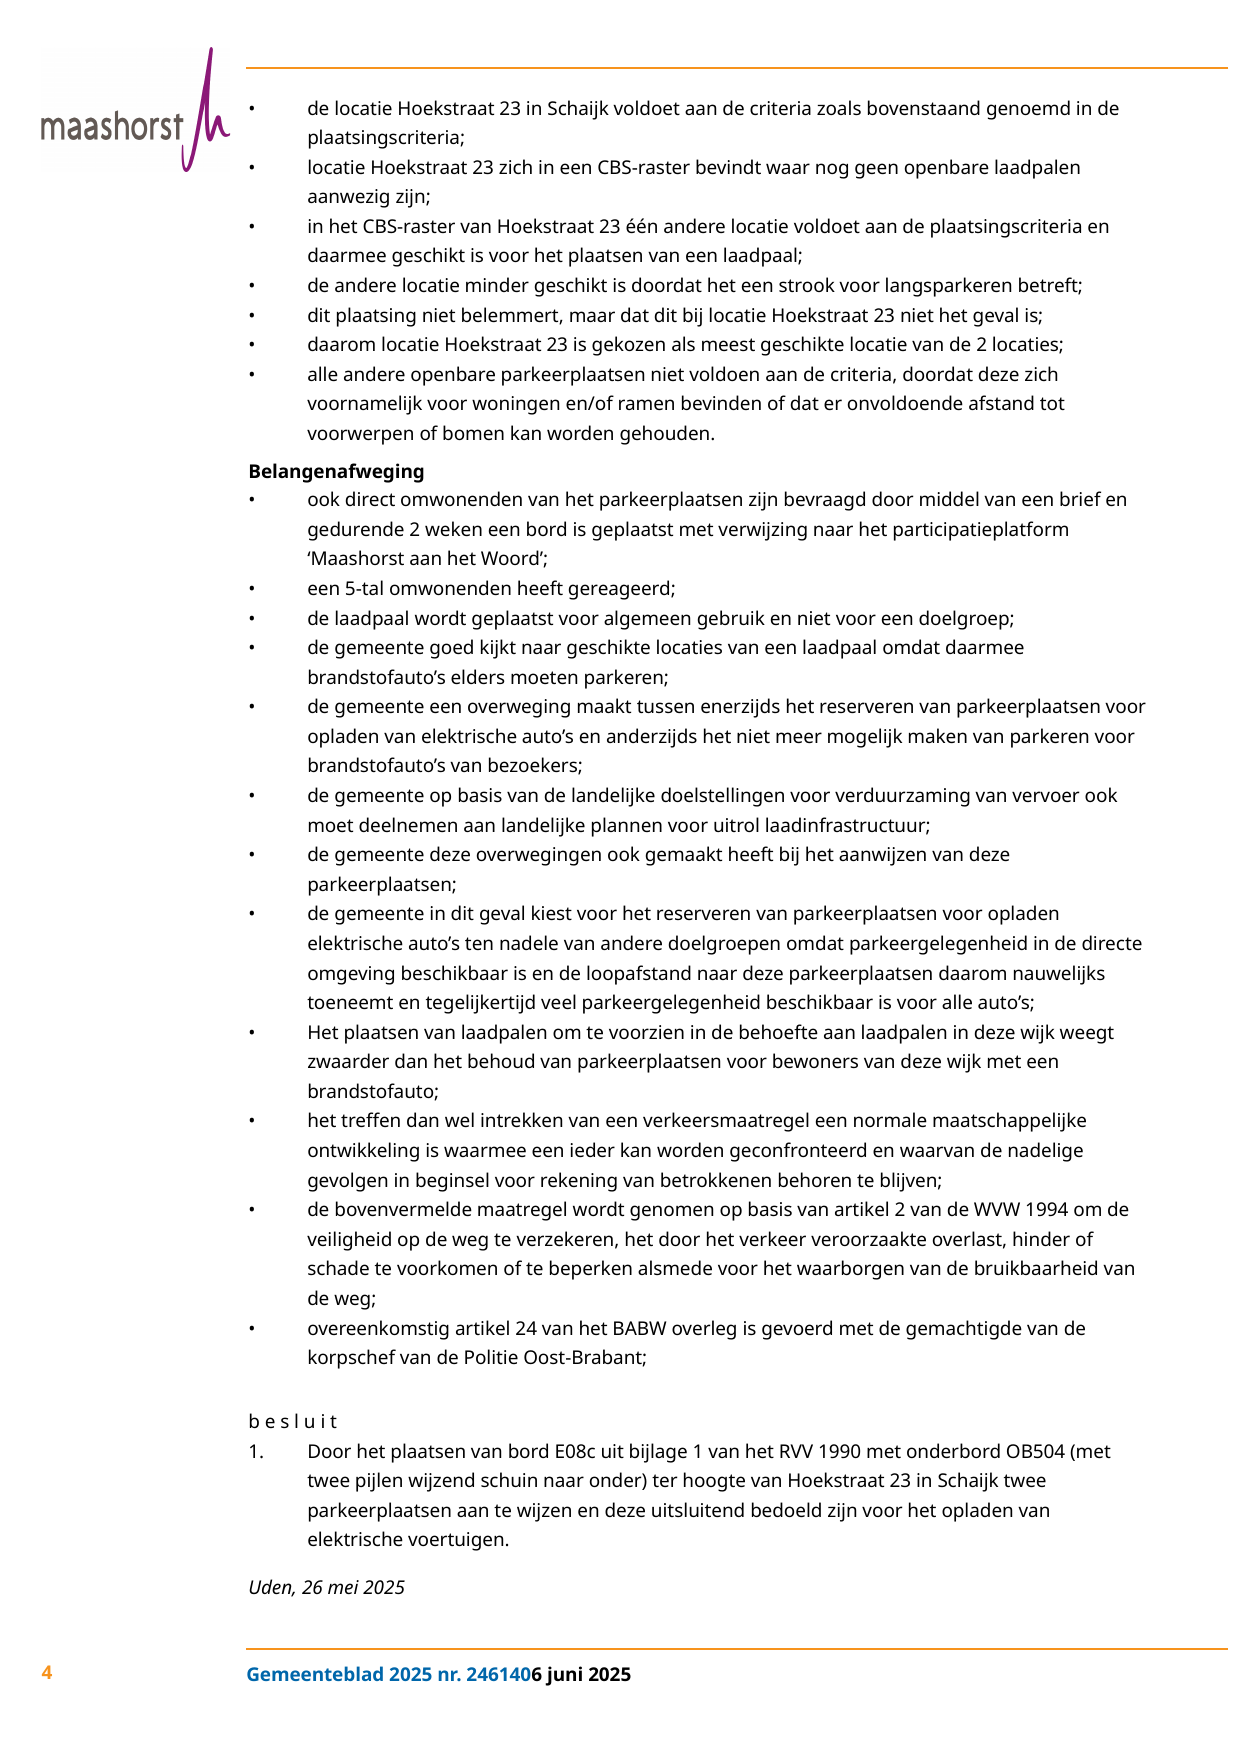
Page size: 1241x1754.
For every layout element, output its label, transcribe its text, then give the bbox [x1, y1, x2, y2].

list de andere locatie minder geschikt is doordat het een strook voor langsparkeren betreft; [248, 272, 1152, 298]
list overeenkomstig artikel 24 van het BABW overleg is gevoerd met de gemachtigde van de korpschef van de Politie Oost-Brabant; [248, 1315, 1152, 1370]
list de bovenvermelde maatregel wordt genomen op basis van artikel 2 van de WVW 1994 om de veiligheid op de weg te verzekeren, het door het verkeer veroorzaakte overlast, hinder of schade te voorkomen of te beperken alsmede voor het waarborgen van de bruikbaarheid van de weg; [248, 1196, 1152, 1311]
list alle andere openbare parkeerplaatsen niet voldoen aan de criteria, doordat deze zich voornamelijk voor woningen en/of ramen bevinden of dat er onvoldoende afstand tot voorwerpen of bomen kan worden gehouden. [248, 361, 1152, 446]
list een 5-tal omwonenden heeft gereageerd; [248, 575, 1152, 601]
list het treffen dan wel intrekken van een verkeersmaatregel een normale maatschappelijke ontwikkeling is waarmee een ieder kan worden geconfronteerd en waarvan de nadelige gevolgen in beginsel voor rekening van betrokkenen behoren te blijven; [248, 1108, 1152, 1193]
picture [41, 47, 231, 172]
list de gemeente op basis van de landelijke doelstellingen voor verduurzaming van vervoer ook moet deelnemen aan landelijke plannen voor uitrol laadinfrastructuur; [248, 782, 1152, 838]
list de gemeente in dit geval kiest voor het reserveren van parkeerplaatsen voor opladen elektrische auto’s ten nadele van andere doelgroepen omdat parkeergelegenheid in de directe omgeving beschikbaar is en de loopafstand naar deze parkeerplaatsen daarom nauwelijks toeneemt en tegelijkertijd veel parkeergelegenheid beschikbaar is voor alle auto’s; [248, 901, 1152, 1015]
list in het CBS-raster van Hoekstraat 23 één andere locatie voldoet aan de plaatsingscriteria en daarmee geschikt is voor het plaatsen van een laadpaal; [248, 213, 1152, 268]
list de laadpaal wordt geplaatst voor algemeen gebruik en niet voor een doelgroep; [248, 605, 1152, 631]
list dit plaatsing niet belemmert, maar dat dit bij locatie Hoekstraat 23 niet het geval is; [248, 302, 1152, 328]
list Het plaatsen van laadpalen om te voorzien in de behoefte aan laadpalen in deze wijk weegt zwaarder dan het behoud van parkeerplaatsen voor bewoners van deze wijk met een brandstofauto; [248, 1019, 1152, 1104]
list de gemeente deze overwegingen ook gemaakt heeft bij het aanwijzen van deze parkeerplaatsen; [248, 841, 1152, 897]
list daarom locatie Hoekstraat 23 is gekozen als meest geschikte locatie van de 2 locaties; [248, 331, 1152, 357]
list de gemeente een overweging maakt tussen enerzijds het reserveren van parkeerplaatsen voor opladen van elektrische auto’s en anderzijds het niet meer mogelijk maken van parkeren voor brandstofauto’s van bezoekers; [248, 693, 1152, 778]
list de locatie Hoekstraat 23 in Schaijk voldoet aan de criteria zoals bovenstaand genoemd in de plaatsingscriteria; [248, 95, 1152, 150]
text Belangenafweging [248, 458, 1152, 484]
list ook direct omwonenden van het parkeerplaatsen zijn bevraagd door middel van een brief en gedurende 2 weken een bord is geplaatst met verwijzing naar het participatieplatform ‘Maashorst aan het Woord’; [248, 486, 1152, 571]
list Door het plaatsen van bord E08c uit bijlage 1 van het RVV 1990 met onderbord OB504 (met twee pijlen wijzend schuin naar onder) ter hoogte van Hoekstraat 23 in Schaijk twee parkeerplaatsen aan te wijzen en deze uitsluitend bedoeld zijn voor het opladen van elektrische voertuigen. [248, 1438, 1152, 1552]
text b e s l u i t [248, 1408, 1152, 1434]
list locatie Hoekstraat 23 zich in een CBS-raster bevindt waar nog geen openbare laadpalen aanwezig zijn; [248, 154, 1152, 209]
list de gemeente goed kijkt naar geschikte locaties van een laadpaal omdat daarmee brandstofauto’s elders moeten parkeren; [248, 634, 1152, 690]
text Uden, 26 mei 2025 [248, 1574, 1152, 1600]
